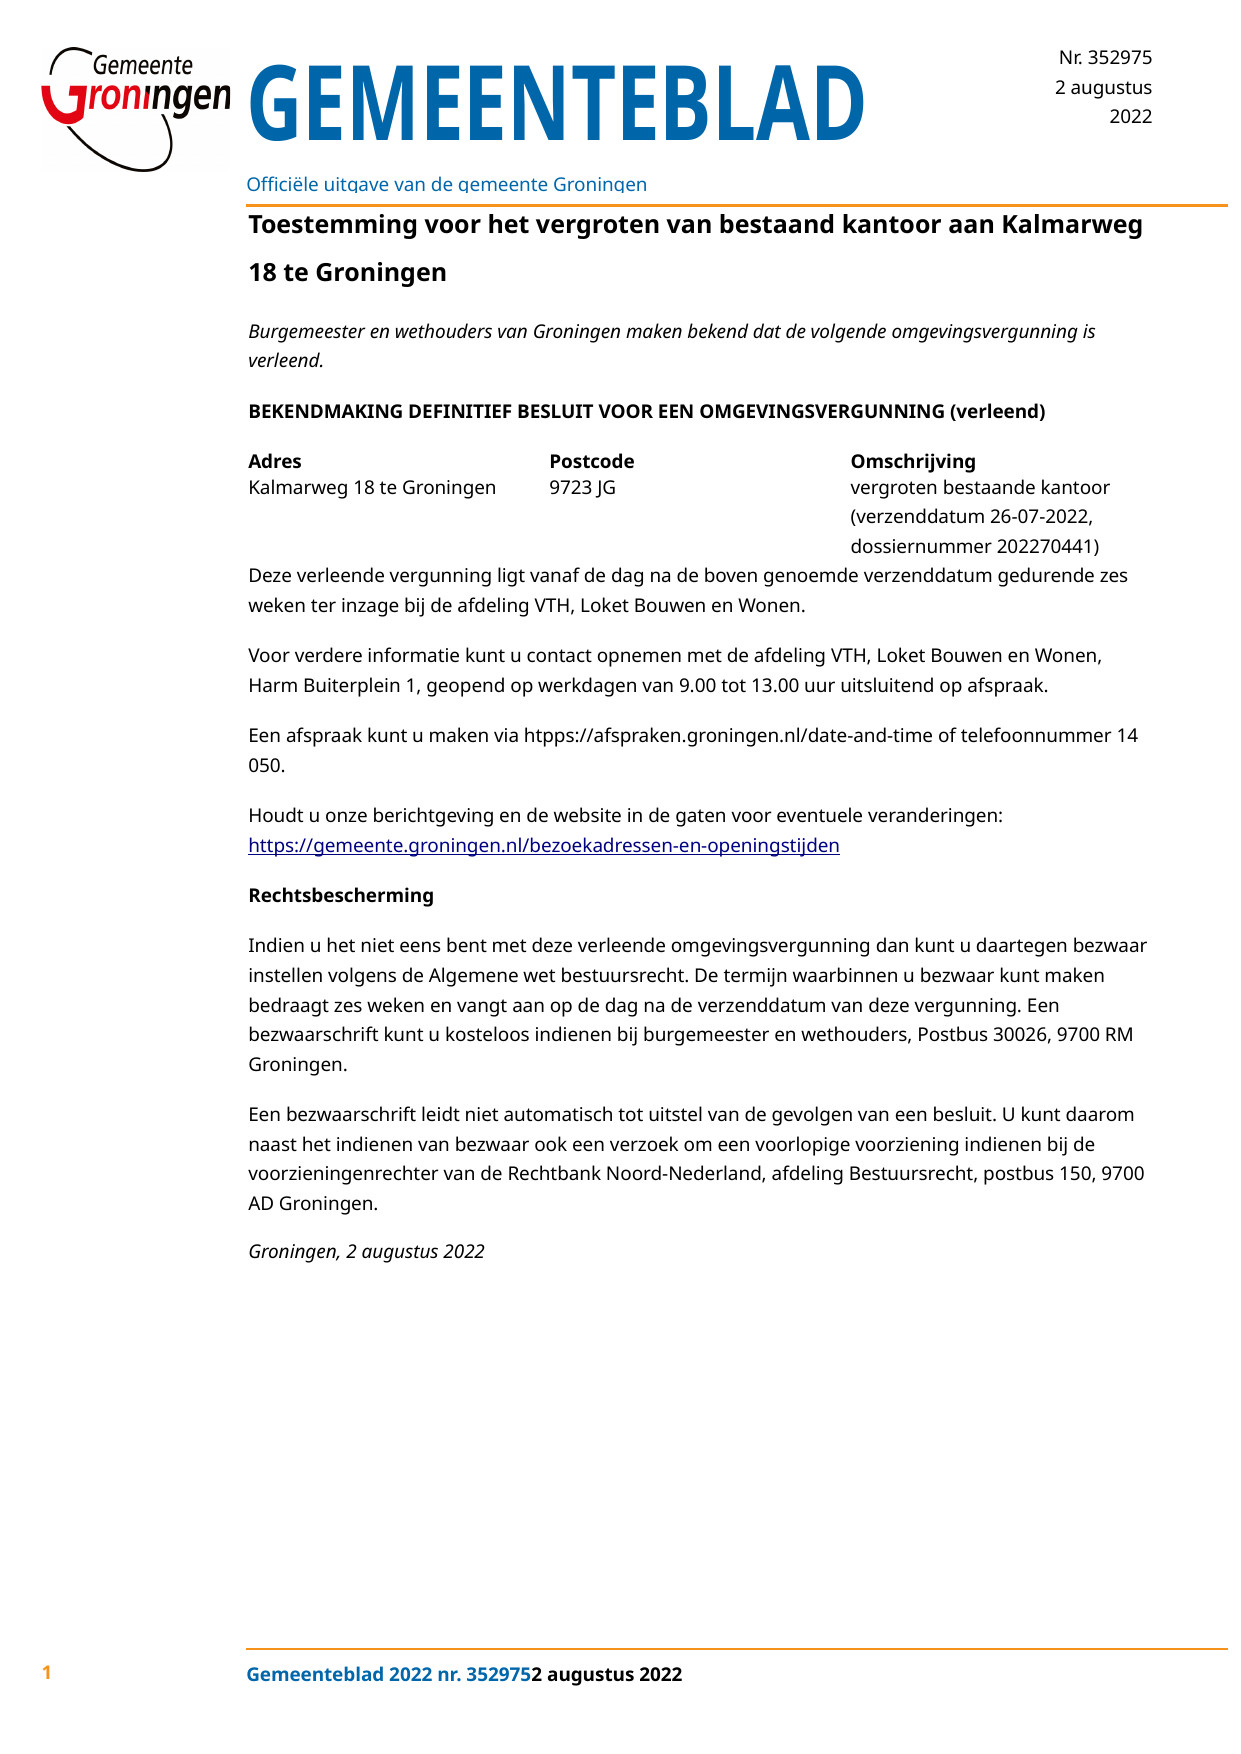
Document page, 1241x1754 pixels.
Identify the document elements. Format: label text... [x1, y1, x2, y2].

text Burgemeester en wethouders van Groningen maken bekend dat de volgende omgevingsvergunning is verleend. [248, 318, 1152, 373]
text Voor verdere informatie kunt u contact opnemen met de afdeling VTH, Loket Bouwen en Wonen, Harm Buiterplein 1, geopend op werkdagen van 9.00 tot 13.00 uur uitsluitend op afspraak. [248, 642, 1152, 698]
table_cell 9723 JG [549, 474, 850, 559]
table_cell Kalmarweg 18 te Groningen [248, 474, 549, 559]
table_cell vergroten bestaande kantoor (verzenddatum 26-07-2022, dossiernummer 202270441) [850, 474, 1152, 559]
table_header Omschrijving [850, 449, 1152, 474]
text Toestemming voor het vergroten van bestaand kantoor aan Kalmarweg 18 te Groningen [248, 207, 1152, 288]
text Houdt u onze berichtgeving en de website in de gaten voor eventuele veranderingen: https://gemeente.groningen.nl/bezoekadressen-en-openingstijden [248, 802, 1152, 858]
text Rechtsbescherming [248, 882, 1152, 908]
table_header Adres [248, 449, 549, 474]
text Een afspraak kunt u maken via htpps://afspraken.groningen.nl/date-and-time of telefoonnummer 14 050. [248, 722, 1152, 778]
table_header Postcode [549, 449, 850, 474]
text Een bezwaarschrift leidt niet automatisch tot uitstel van de gevolgen van een besluit. U kunt daarom naast het indienen van bezwaar ook een verzoek om een voorlopige voorziening indienen bij de voorzieningenrechter van de Rechtbank Noord-Nederland, afdeling Bestuursrecht, postbus 150, 9700 AD Groningen. [248, 1101, 1152, 1216]
text Indien u het niet eens bent met deze verleende omgevingsvergunning dan kunt u daartegen bezwaar instellen volgens de Algemene wet bestuursrecht. De termijn waarbinnen u bezwaar kunt maken bedraagt zes weken en vangt aan op de dag na de verzenddatum van deze vergunning. Een bezwaarschrift kunt u kosteloos indienen bij burgemeester en wethouders, Postbus 30026, 9700 RM Groningen. [248, 933, 1152, 1077]
picture [41, 47, 231, 172]
text Groningen, 2 augustus 2022 [248, 1238, 1152, 1264]
text BEKENDMAKING DEFINITIEF BESLUIT VOOR EEN OMGEVINGSVERGUNNING (verleend) [248, 398, 1152, 424]
text Deze verleende vergunning ligt vanaf de dag na de boven genoemde verzenddatum gedurende zes weken ter inzage bij de afdeling VTH, Loket Bouwen en Wonen. [248, 562, 1152, 618]
